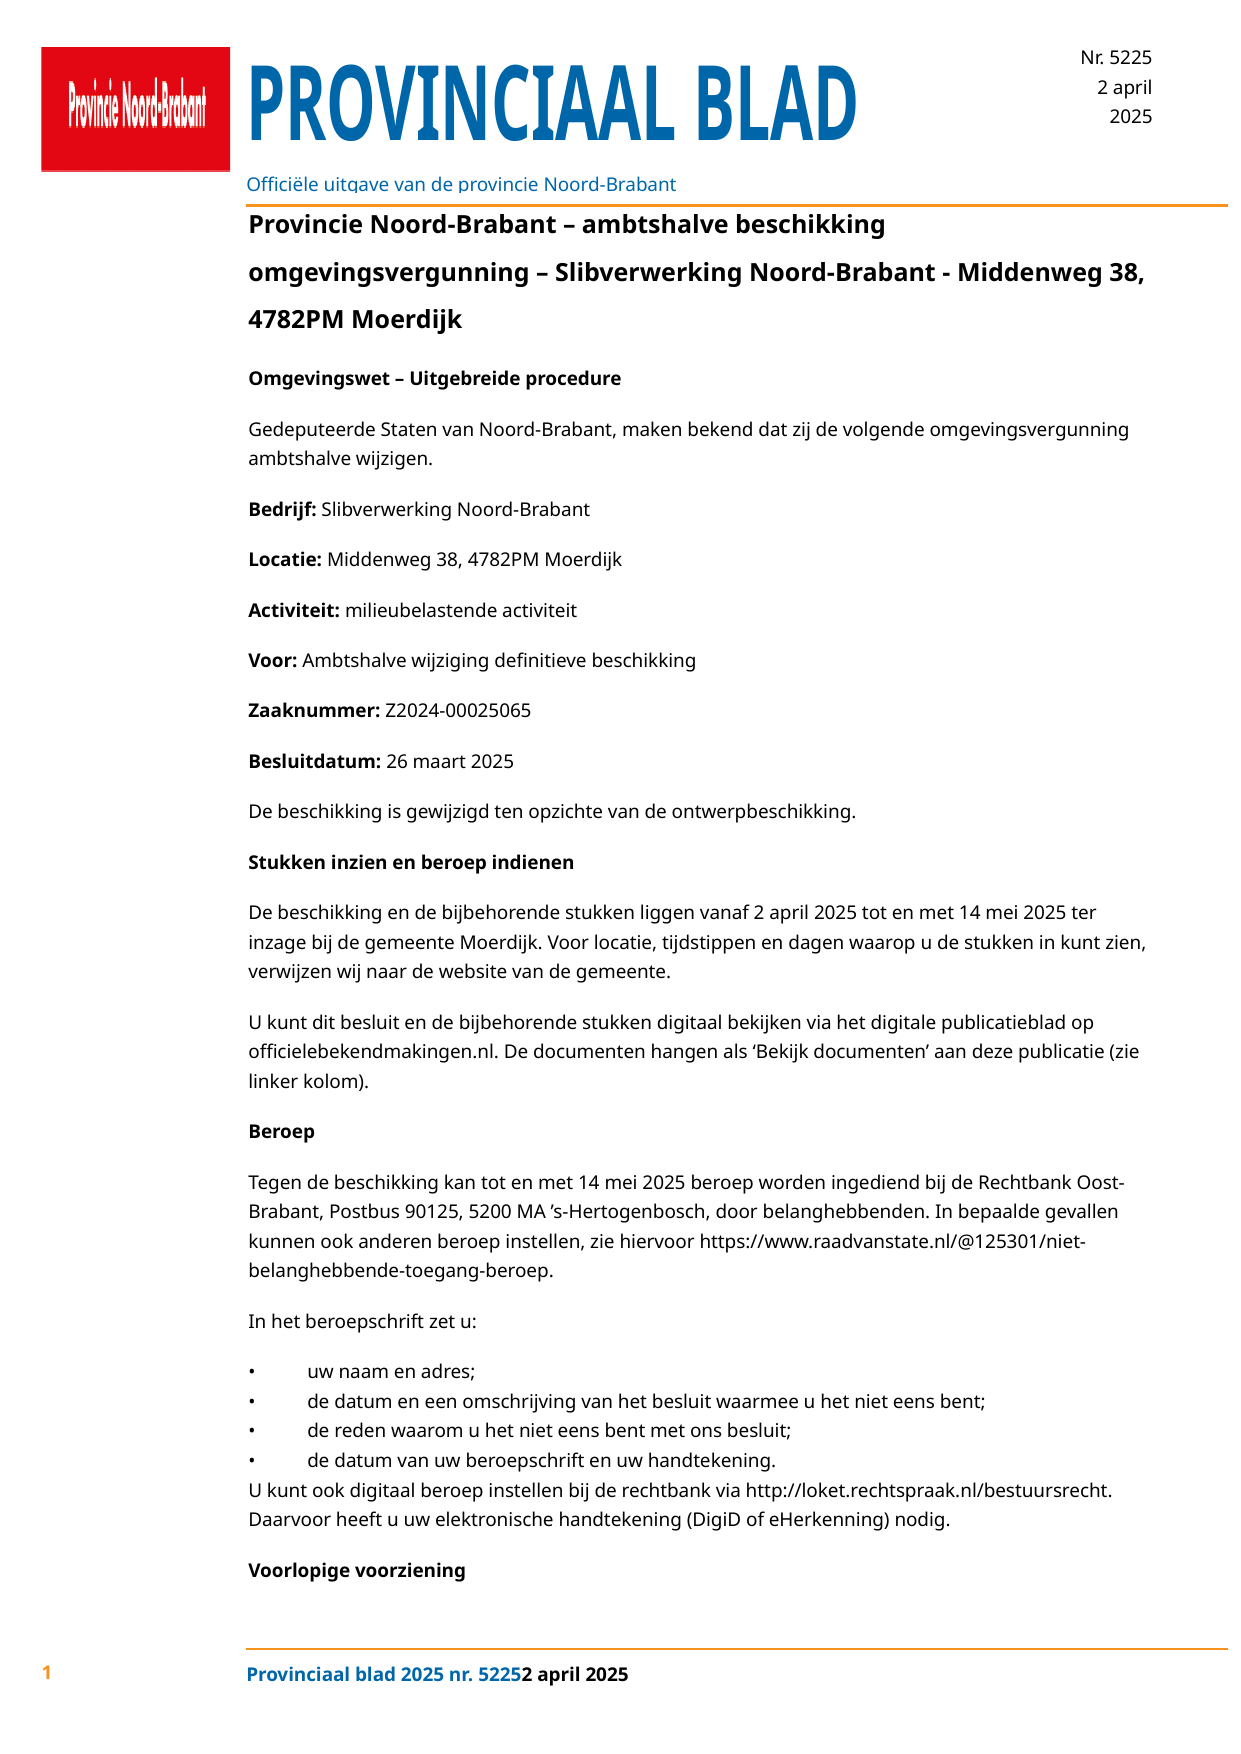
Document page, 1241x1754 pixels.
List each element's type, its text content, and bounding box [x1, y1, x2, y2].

text In het beroepschrift zet u: [248, 1308, 1152, 1334]
list de datum en een omschrijving van het besluit waarmee u het niet eens bent; [248, 1388, 1152, 1414]
text Locatie: Middenweg 38, 4782PM Moerdijk [248, 546, 1152, 572]
list de datum van uw beroepschrift en uw handtekening. [248, 1447, 1152, 1473]
text U kunt dit besluit en de bijbehorende stukken digitaal bekijken via het digitale publicatieblad op officielebekendmakingen.nl. De documenten hangen als ‘Bekijk documenten’ aan deze publicatie (zie linker kolom). [248, 1009, 1152, 1094]
text De beschikking en de bijbehorende stukken liggen vanaf 2 april 2025 tot en met 14 mei 2025 ter inzage bij de gemeente Moerdijk. Voor locatie, tijdstippen en dagen waarop u de stukken in kunt zien, verwijzen wij naar de website van de gemeente. [248, 899, 1152, 984]
text Omgevingswet – Uitgebreide procedure [248, 366, 1152, 391]
text Tegen de beschikking kan tot en met 14 mei 2025 beroep worden ingediend bij de Rechtbank Oost-Brabant, Postbus 90125, 5200 MA ’s-Hertogenbosch, door belanghebbenden. In bepaalde gevallen kunnen ook anderen beroep instellen, zie hiervoor https://www.raadvanstate.nl/@125301/niet-belanghebbende-toegang-beroep. [248, 1169, 1152, 1283]
text Bedrijf: Slibverwerking Noord-Brabant [248, 496, 1152, 522]
text Provincie Noord-Brabant – ambtshalve beschikking omgevingsvergunning – Slibverwerking Noord-Brabant - Middenweg 38, 4782PM Moerdijk [248, 207, 1152, 336]
picture [41, 47, 231, 172]
list de reden waarom u het niet eens bent met ons besluit; [248, 1418, 1152, 1443]
text Besluitdatum: 26 maart 2025 [248, 748, 1152, 774]
text Stukken inzien en beroep indienen [248, 849, 1152, 874]
text Voorlopige voorziening [248, 1557, 1152, 1582]
text De beschikking is gewijzigd ten opzichte van de ontwerpbeschikking. [248, 798, 1152, 824]
list uw naam en adres; [248, 1358, 1152, 1384]
text U kunt ook digitaal beroep instellen bij de rechtbank via http://loket.rechtspraak.nl/bestuursrecht. Daarvoor heeft u uw elektronische handtekening (DigiD of eHerkenning) nodig. [248, 1477, 1152, 1532]
text Activiteit: milieubelastende activiteit [248, 597, 1152, 622]
text Zaaknummer: Z2024-00025065 [248, 698, 1152, 723]
text Voor: Ambtshalve wijziging definitieve beschikking [248, 647, 1152, 673]
text Beroep [248, 1118, 1152, 1144]
text Gedeputeerde Staten van Noord-Brabant, maken bekend dat zij de volgende omgevingsvergunning ambtshalve wijzigen. [248, 416, 1152, 471]
